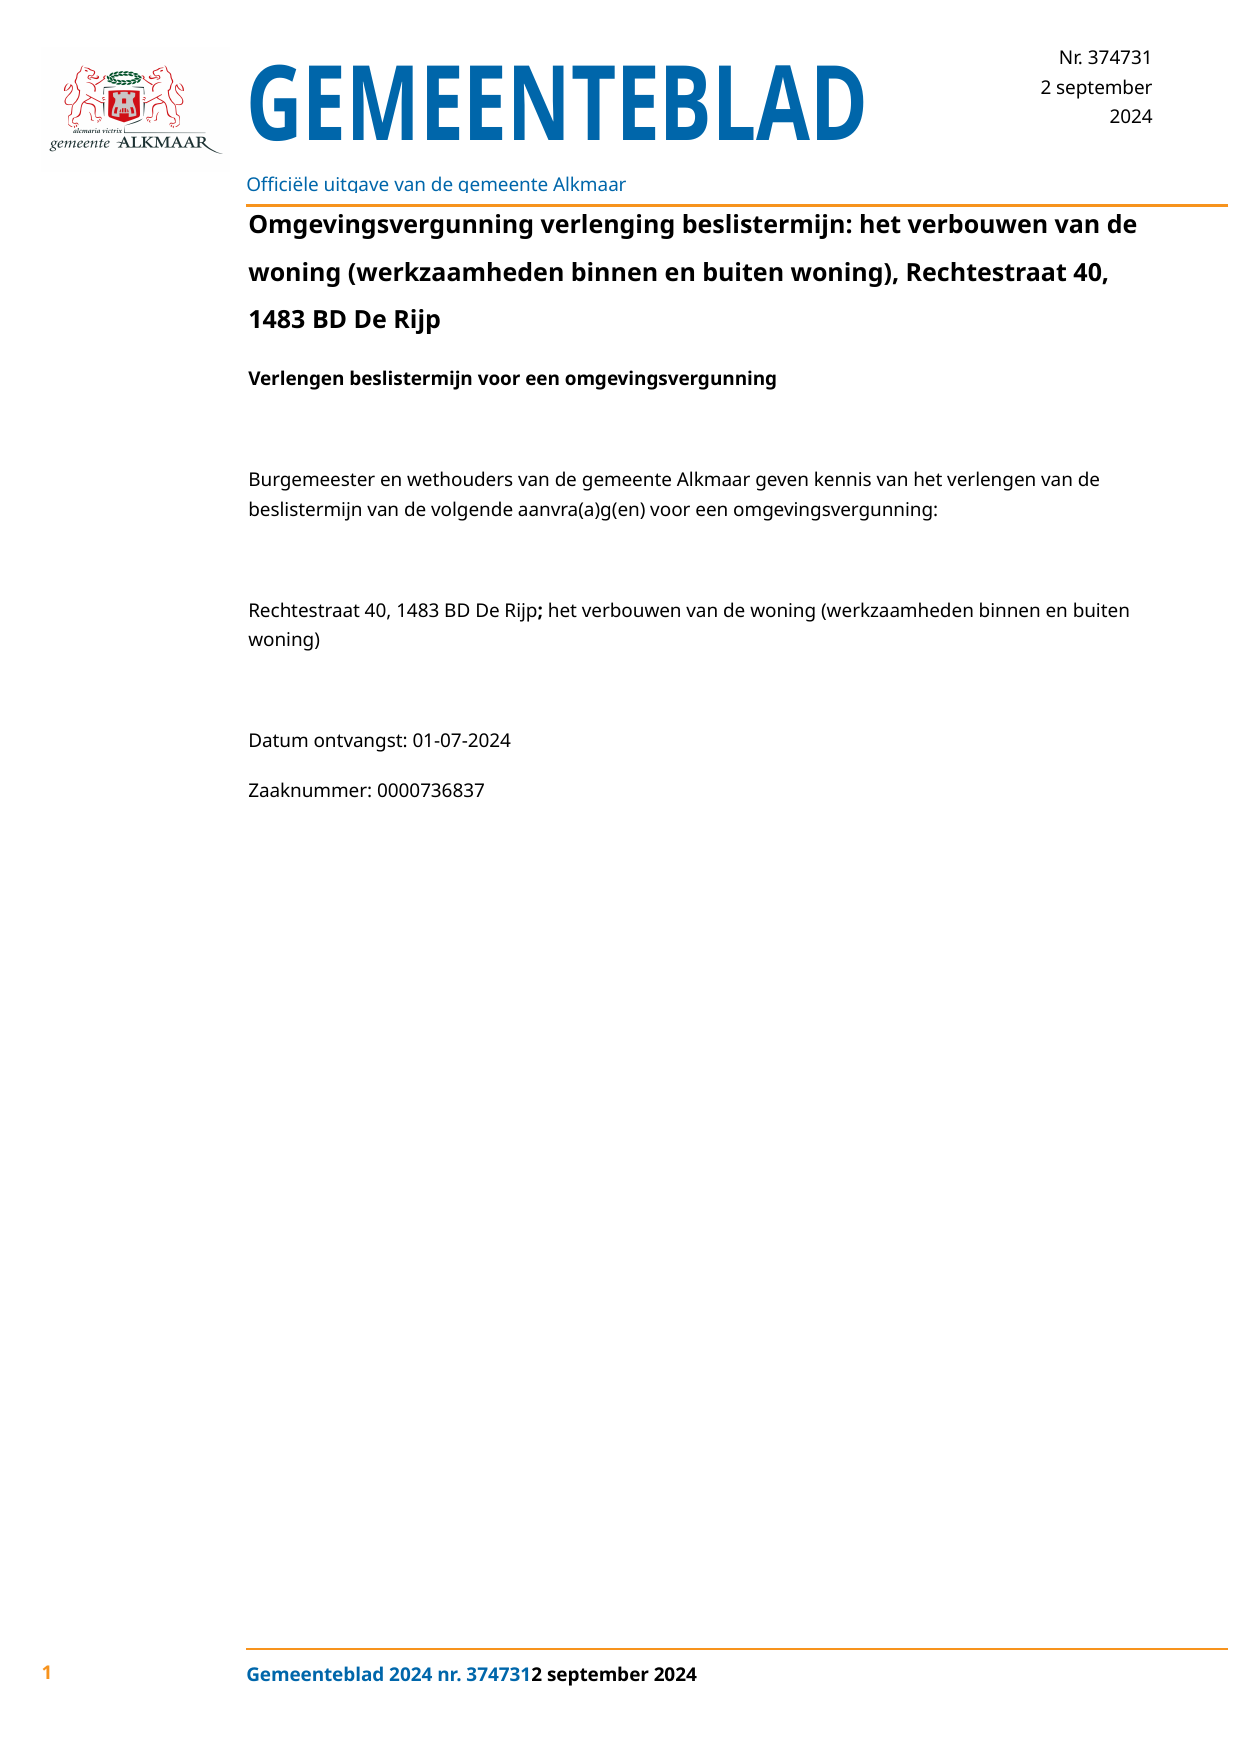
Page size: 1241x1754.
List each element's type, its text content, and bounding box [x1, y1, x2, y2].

text Rechtestraat 40, 1483 BD De Rijp; het verbouwen van de woning (werkzaamheden binnen en buiten woning) [248, 597, 1152, 652]
text Datum ontvangst: 01-07-2024 [248, 727, 1152, 753]
picture [41, 47, 231, 172]
text Zaaknummer: 0000736837 [248, 778, 1152, 803]
text Verlengen beslistermijn voor een omgevingsvergunning [248, 366, 1152, 391]
text Omgevingsvergunning verlenging beslistermijn: het verbouwen van de woning (werkzaamheden binnen en buiten woning), Rechtestraat 40, 1483 BD De Rijp [248, 207, 1152, 336]
text Burgemeester en wethouders van de gemeente Alkmaar geven kennis van het verlengen van de beslistermijn van de volgende aanvra(a)g(en) voor een omgevingsvergunning: [248, 466, 1152, 522]
